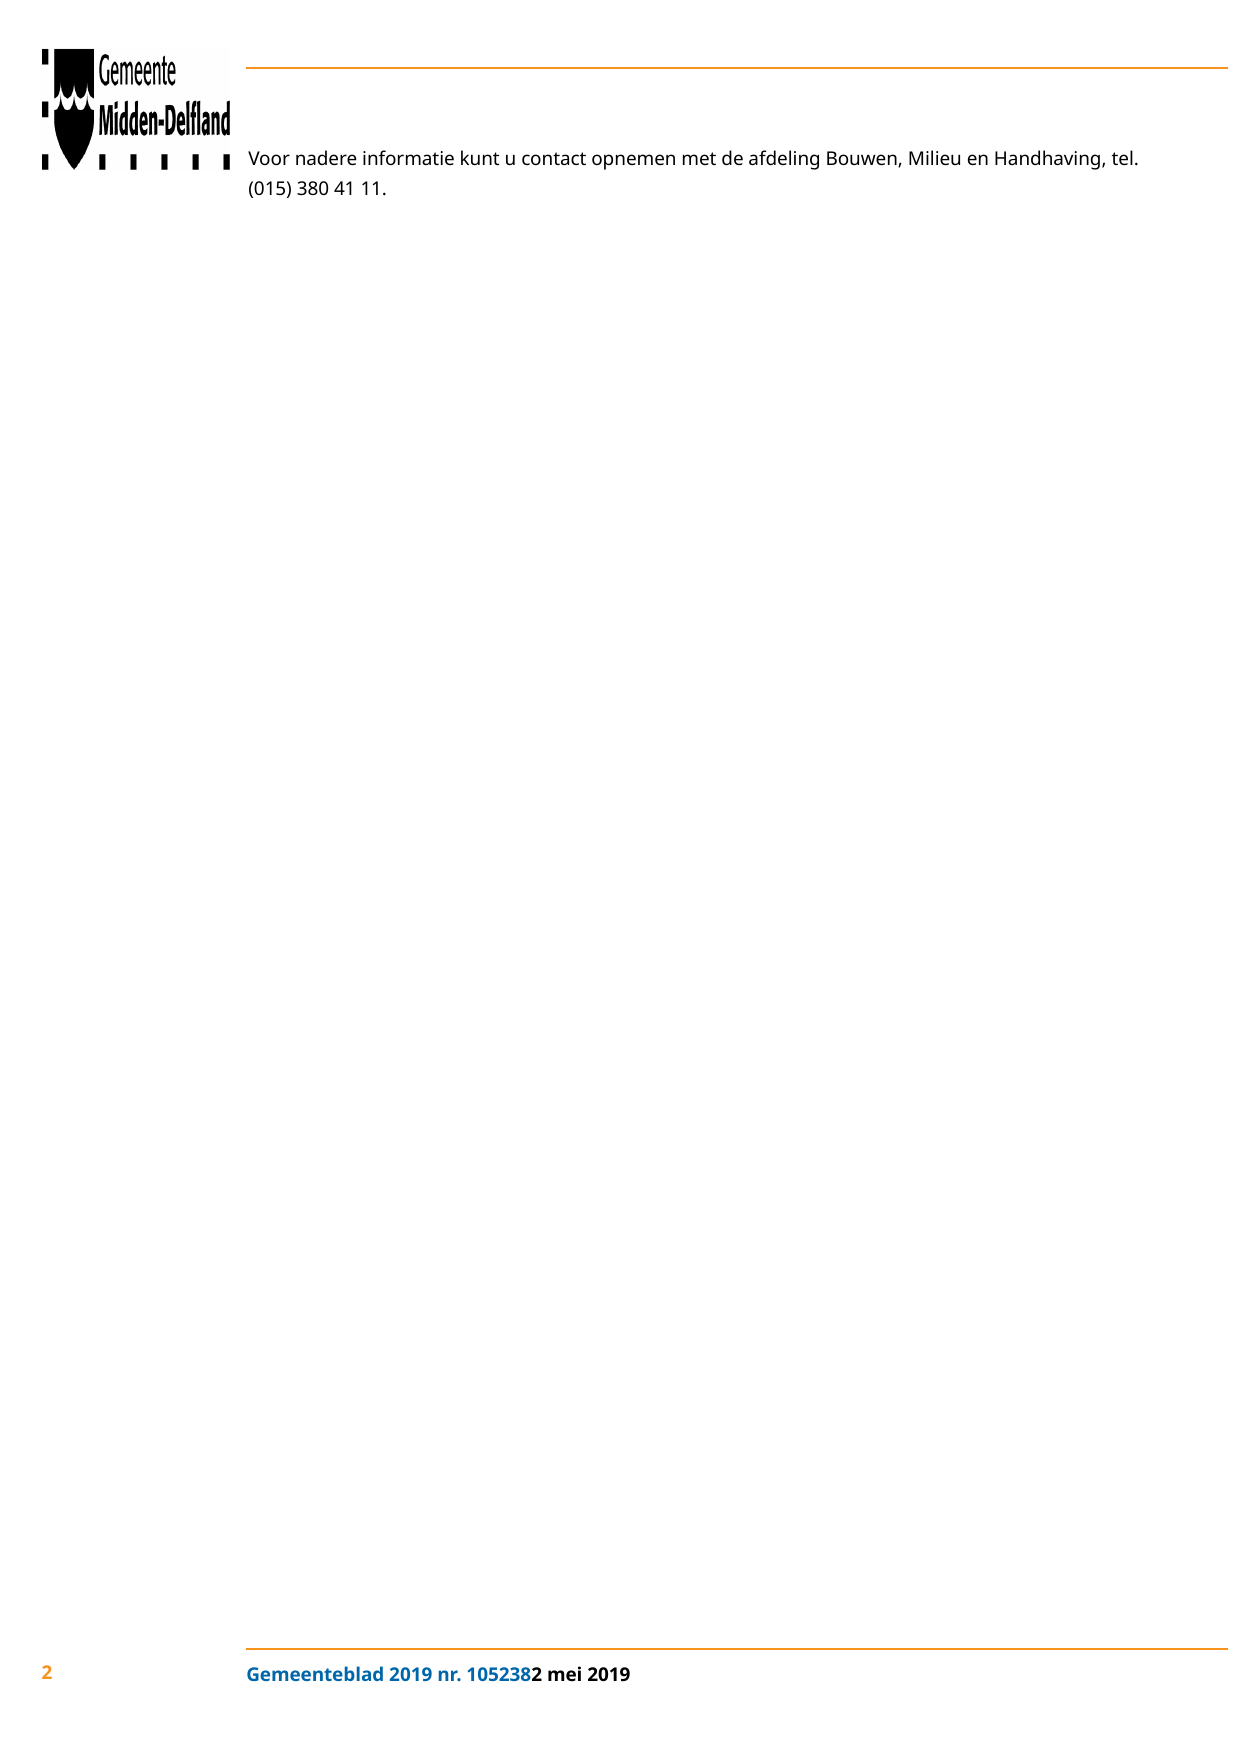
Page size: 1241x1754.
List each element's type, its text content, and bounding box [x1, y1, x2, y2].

text Voor nadere informatie kunt u contact opnemen met de afdeling Bouwen, Milieu en Handhaving, tel. (015) 380 41 11. [248, 145, 1152, 201]
picture [41, 47, 231, 172]
